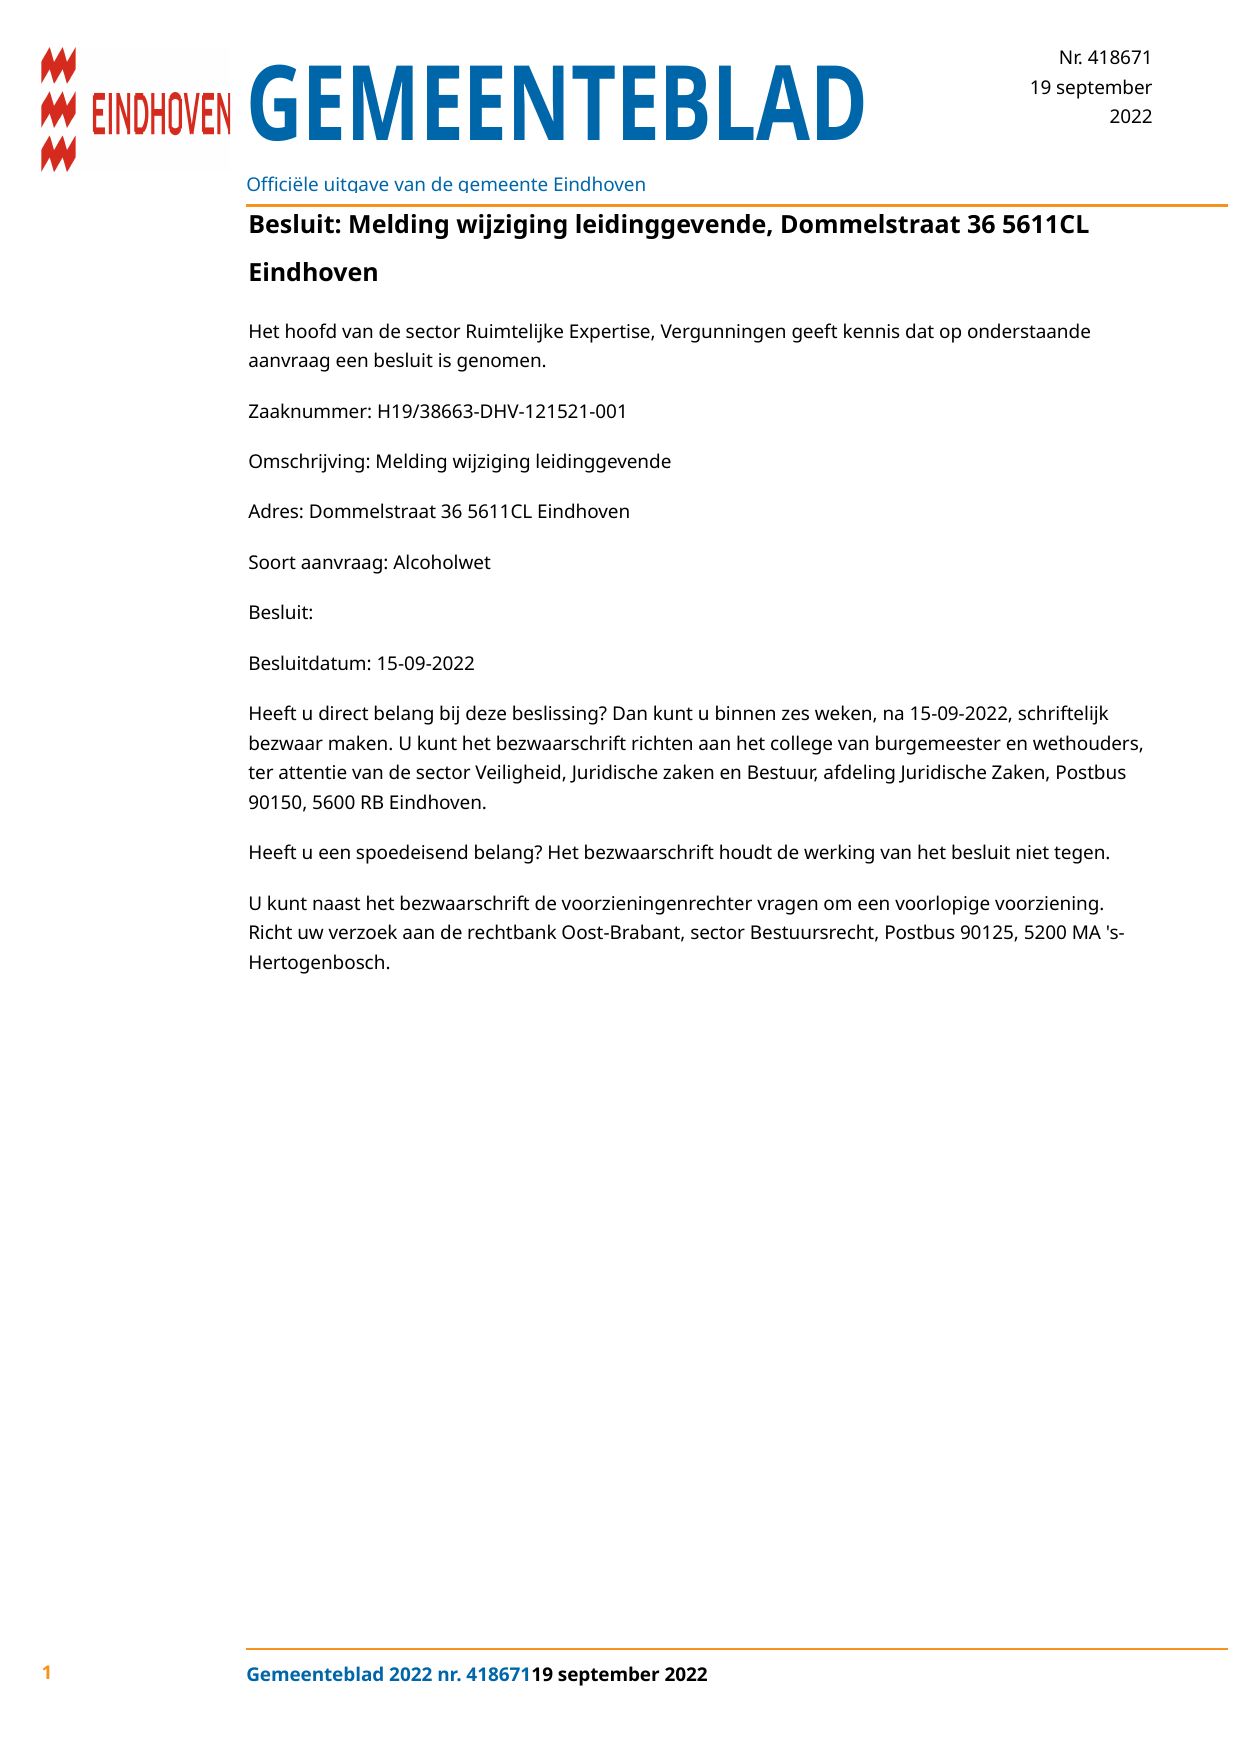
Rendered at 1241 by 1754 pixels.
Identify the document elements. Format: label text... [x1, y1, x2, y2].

text Zaaknummer: H19/38663-DHV-121521-001 [248, 398, 1152, 424]
text Besluit: Melding wijziging leidinggevende, Dommelstraat 36 5611CL Eindhoven [248, 207, 1152, 288]
text Adres: Dommelstraat 36 5611CL Eindhoven [248, 499, 1152, 524]
text Het hoofd van de sector Ruimtelijke Expertise, Vergunningen geeft kennis dat op onderstaande aanvraag een besluit is genomen. [248, 318, 1152, 373]
text Omschrijving: Melding wijziging leidinggevende [248, 448, 1152, 474]
text Heeft u direct belang bij deze beslissing? Dan kunt u binnen zes weken, na 15-09-2022, schriftelijk bezwaar maken. U kunt het bezwaarschrift richten aan het college van burgemeester en wethouders, ter attentie van de sector Veiligheid, Juridische zaken en Bestuur, afdeling Juridische Zaken, Postbus 90150, 5600 RB Eindhoven. [248, 700, 1152, 815]
text U kunt naast het bezwaarschrift de voorzieningenrechter vragen om een voorlopige voorziening. Richt uw verzoek aan de rechtbank Oost-Brabant, sector Bestuursrecht, Postbus 90125, 5200 MA 's-Hertogenbosch. [248, 890, 1152, 975]
text Besluit: [248, 599, 1152, 625]
text Besluitdatum: 15-09-2022 [248, 650, 1152, 676]
text Soort aanvraag: Alcoholwet [248, 549, 1152, 575]
text Heeft u een spoedeisend belang? Het bezwaarschrift houdt de werking van het besluit niet tegen. [248, 839, 1152, 865]
picture [41, 47, 231, 172]
